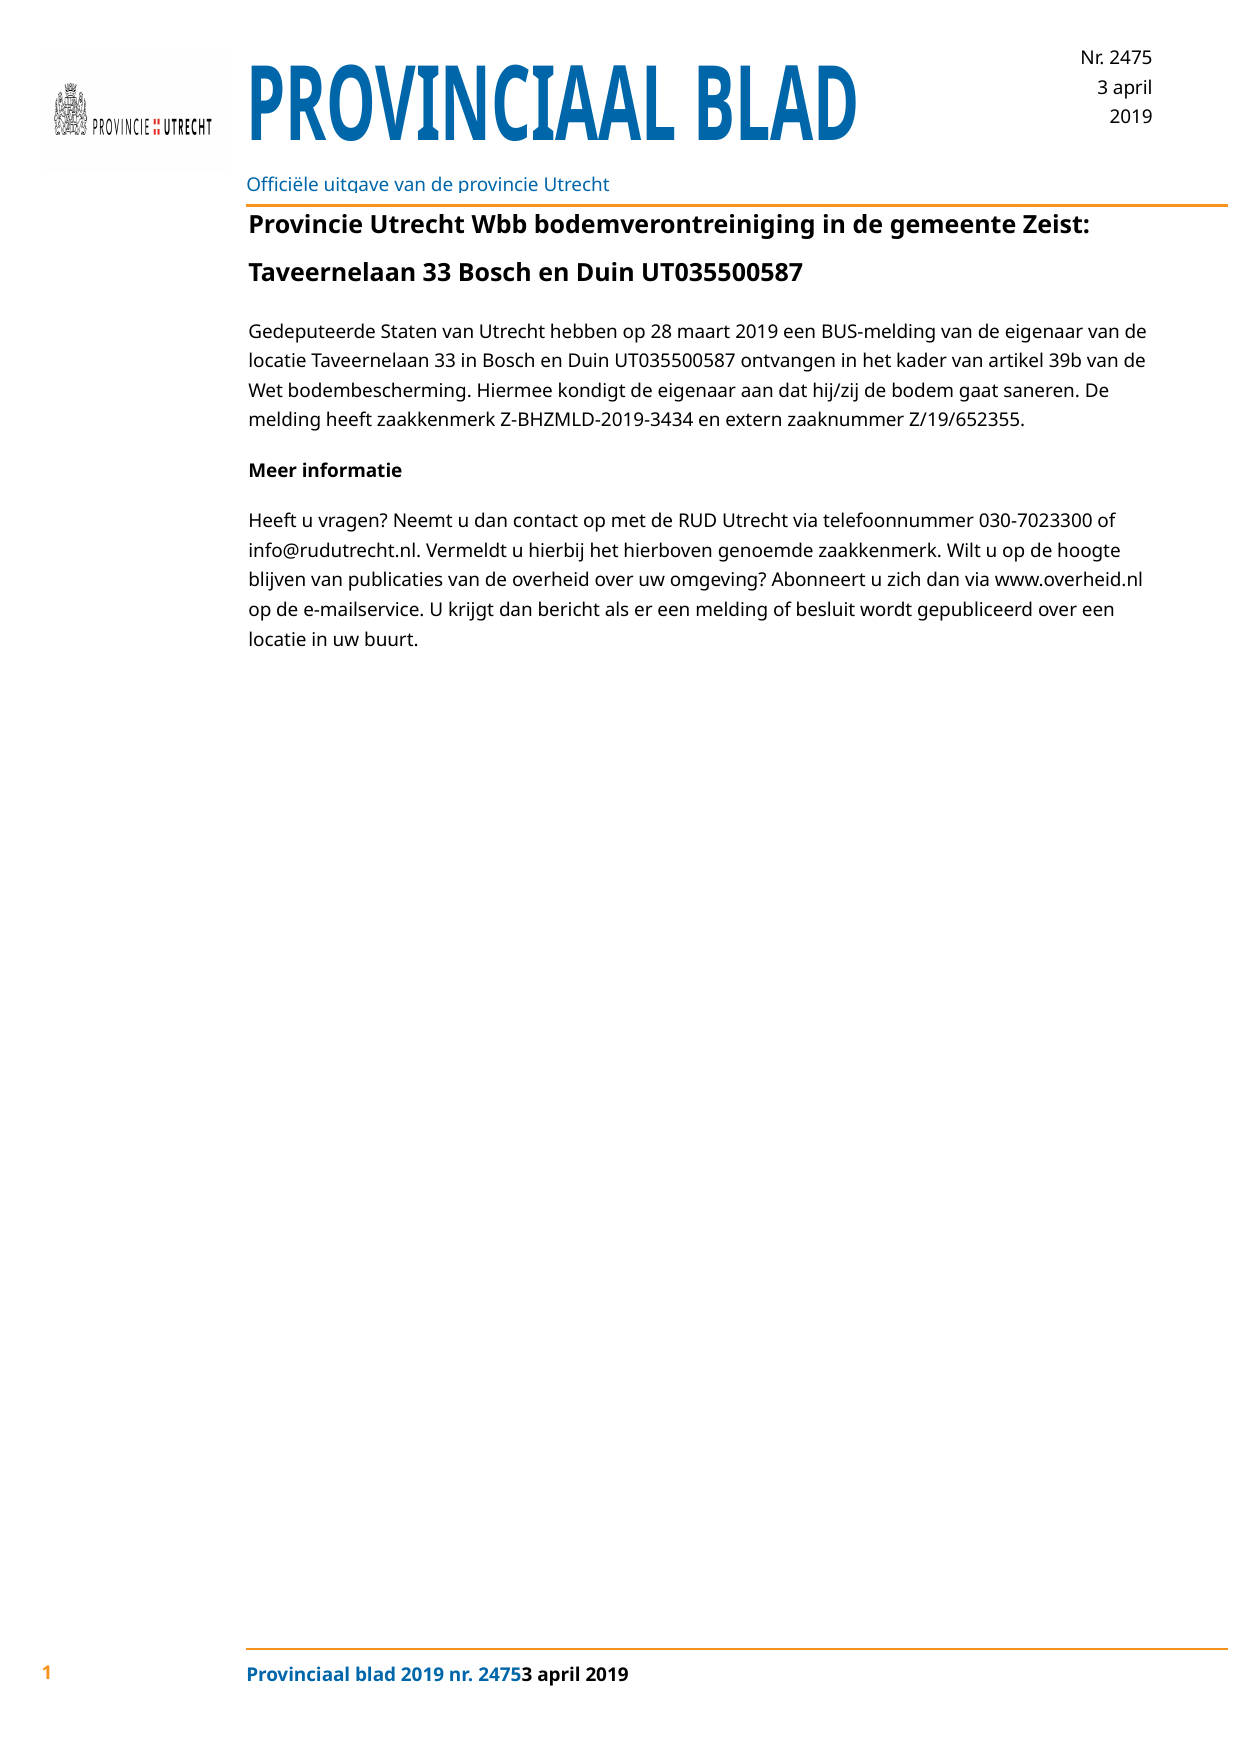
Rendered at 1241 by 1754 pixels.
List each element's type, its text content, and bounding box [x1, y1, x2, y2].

text Provincie Utrecht Wbb bodemverontreiniging in de gemeente Zeist: Taveernelaan 33 Bosch en Duin UT035500587 [248, 207, 1152, 288]
text Heeft u vragen? Neemt u dan contact op met de RUD Utrecht via telefoonnummer 030-7023300 of info@rudutrecht.nl. Vermeldt u hierbij het hierboven genoemde zaakkenmerk. Wilt u op de hoogte blijven van publicaties van de overheid over uw omgeving? Abonneert u zich dan via www.overheid.nl op de e-mailservice. U krijgt dan bericht als er een melding of besluit wordt gepubliceerd over een locatie in uw buurt. [248, 507, 1152, 652]
text Meer informatie [248, 457, 1152, 483]
text Gedeputeerde Staten van Utrecht hebben op 28 maart 2019 een BUS-melding van de eigenaar van de locatie Taveernelaan 33 in Bosch en Duin UT035500587 ontvangen in het kader van artikel 39b van de Wet bodembescherming. Hiermee kondigt de eigenaar aan dat hij/zij de bodem gaat saneren. De melding heeft zaakkenmerk Z-BHZMLD-2019-3434 en extern zaaknummer Z/19/652355. [248, 318, 1152, 432]
picture [41, 47, 231, 172]
